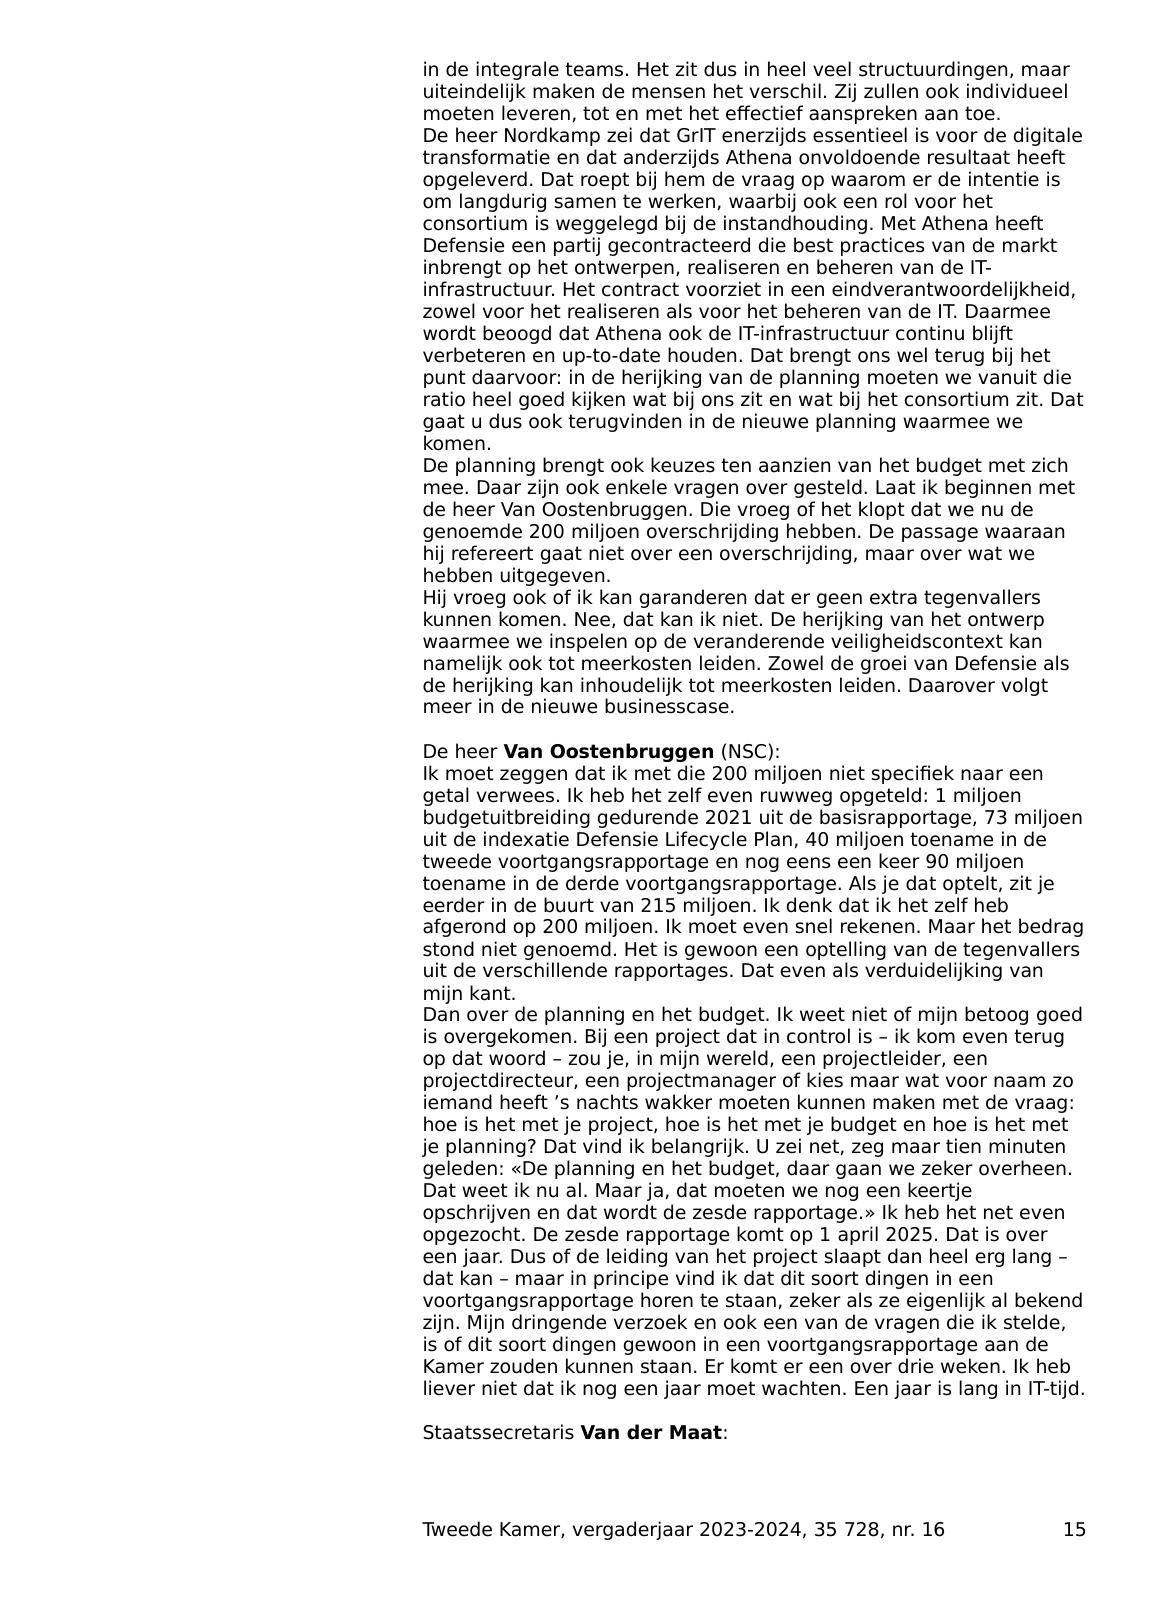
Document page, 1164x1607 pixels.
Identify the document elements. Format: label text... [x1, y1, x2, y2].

text Staatssecretaris Van der Maat: [422, 1422, 1087, 1444]
text Ik moet zeggen dat ik met die 200 miljoen niet specifiek naar een getal verwees. Ik heb het zelf even ruwweg opgeteld: 1 miljoen budgetuitbreiding gedurende 2021 uit de basisrapportage, 73 miljoen uit de indexatie Defensie Lifecycle Plan, 40 miljoen toename in de tweede voortgangsrapportage en nog eens een keer 90 miljoen toename in de derde voortgangsrapportage. Als je dat optelt, zit je eerder in de buurt van 215 miljoen. Ik denk dat ik het zelf heb afgerond op 200 miljoen. Ik moet even snel rekenen. Maar het bedrag stond niet genoemd. Het is gewoon een optelling van de tegenvallers uit de verschillende rapportages. Dat even als verduidelijking van mijn kant. [422, 763, 1087, 1004]
text in de integrale teams. Het zit dus in heel veel structuurdingen, maar uiteindelijk maken de mensen het verschil. Zij zullen ook individueel moeten leveren, tot en met het effectief aanspreken aan toe. [422, 59, 1087, 125]
text De heer Van Oostenbruggen (NSC): [422, 741, 1087, 763]
text Dan over de planning en het budget. Ik weet niet of mijn betoog goed is overgekomen. Bij een project dat in control is – ik kom even terug op dat woord – zou je, in mijn wereld, een projectleider, een projectdirecteur, een projectmanager of kies maar wat voor naam zo iemand heeft ’s nachts wakker moeten kunnen maken met de vraag: hoe is het met je project, hoe is het met je budget en hoe is het met je planning? Dat vind ik belangrijk. U zei net, zeg maar tien minuten geleden: «De planning en het budget, daar gaan we zeker overheen. Dat weet ik nu al. Maar ja, dat moeten we nog een keertje opschrijven en dat wordt de zesde rapportage.» Ik heb het net even opgezocht. De zesde rapportage komt op 1 april 2025. Dat is over een jaar. Dus of de leiding van het project slaapt dan heel erg lang – dat kan – maar in principe vind ik dat dit soort dingen in een voortgangsrapportage horen te staan, zeker als ze eigenlijk al bekend zijn. Mijn dringende verzoek en ook een van de vragen die ik stelde, is of dit soort dingen gewoon in een voortgangsrapportage aan de Kamer zouden kunnen staan. Er komt er een over drie weken. Ik heb liever niet dat ik nog een jaar moet wachten. Een jaar is lang in IT-tijd. [422, 1004, 1087, 1400]
text Hij vroeg ook of ik kan garanderen dat er geen extra tegenvallers kunnen komen. Nee, dat kan ik niet. De herijking van het ontwerp waarmee we inspelen op de veranderende veiligheidscontext kan namelijk ook tot meerkosten leiden. Zowel de groei van Defensie als de herijking kan inhoudelijk tot meerkosten leiden. Daarover volgt meer in de nieuwe businesscase. [422, 587, 1087, 718]
text De heer Nordkamp zei dat GrIT enerzijds essentieel is voor de digitale transformatie en dat anderzijds Athena onvoldoende resultaat heeft opgeleverd. Dat roept bij hem de vraag op waarom er de intentie is om langdurig samen te werken, waarbij ook een rol voor het consortium is weggelegd bij de instandhouding. Met Athena heeft Defensie een partij gecontracteerd die best practices van de markt inbrengt op het ontwerpen, realiseren en beheren van de IT-infrastructuur. Het contract voorziet in een eindverantwoordelijkheid, zowel voor het realiseren als voor het beheren van de IT. Daarmee wordt beoogd dat Athena ook de IT-infrastructuur continu blijft verbeteren en up-to-date houden. Dat brengt ons wel terug bij het punt daarvoor: in de herijking van de planning moeten we vanuit die ratio heel goed kijken wat bij ons zit en wat bij het consortium zit. Dat gaat u dus ook terugvinden in de nieuwe planning waarmee we komen. [422, 125, 1087, 455]
text De planning brengt ook keuzes ten aanzien van het budget met zich mee. Daar zijn ook enkele vragen over gesteld. Laat ik beginnen met de heer Van Oostenbruggen. Die vroeg of het klopt dat we nu de genoemde 200 miljoen overschrijding hebben. De passage waaraan hij refereert gaat niet over een overschrijding, maar over wat we hebben uitgegeven. [422, 455, 1087, 587]
